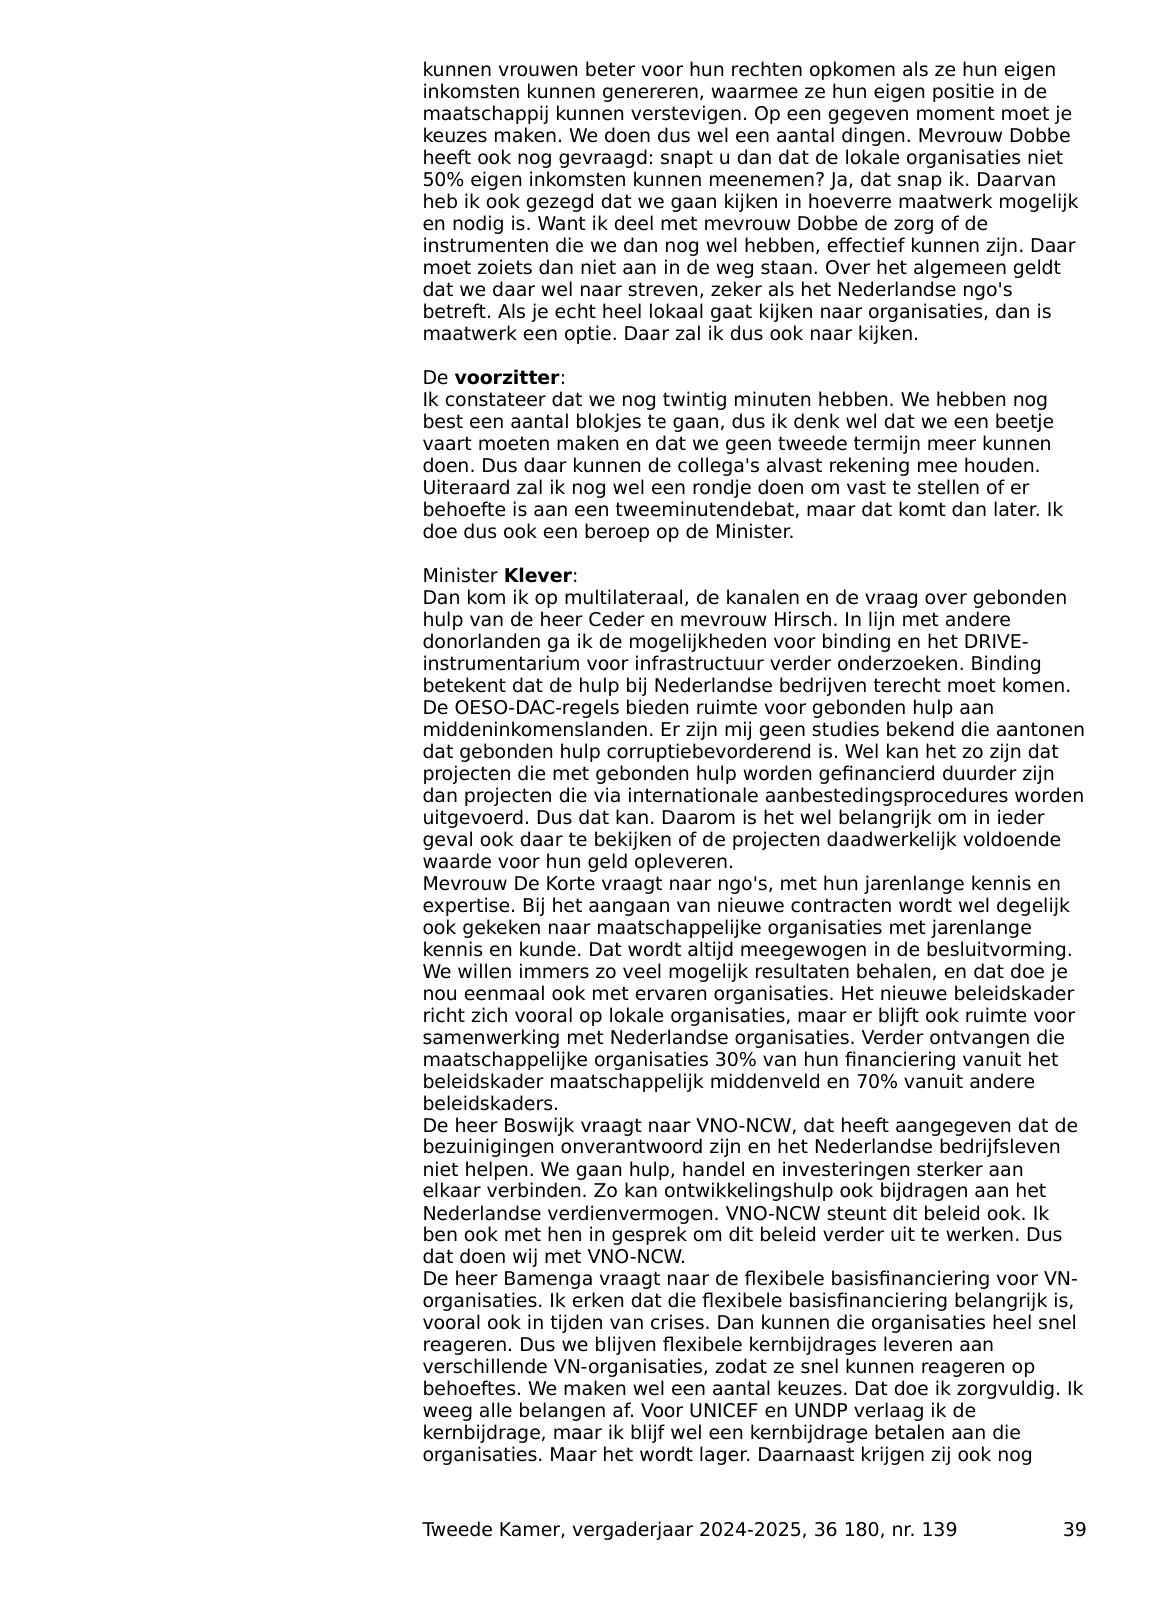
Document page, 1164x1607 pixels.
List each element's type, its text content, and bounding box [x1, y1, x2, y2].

text De voorzitter: [422, 367, 1087, 389]
text Ik constateer dat we nog twintig minuten hebben. We hebben nog best een aantal blokjes te gaan, dus ik denk wel dat we een beetje vaart moeten maken en dat we geen tweede termijn meer kunnen doen. Dus daar kunnen de collega's alvast rekening mee houden. Uiteraard zal ik nog wel een rondje doen om vast te stellen of er behoefte is aan een tweeminutendebat, maar dat komt dan later. Ik doe dus ook een beroep op de Minister. [422, 389, 1087, 543]
text Minister Klever: [422, 565, 1087, 587]
text Mevrouw De Korte vraagt naar ngo's, met hun jarenlange kennis en expertise. Bij het aangaan van nieuwe contracten wordt wel degelijk ook gekeken naar maatschappelijke organisaties met jarenlange kennis en kunde. Dat wordt altijd meegewogen in de besluitvorming. We willen immers zo veel mogelijk resultaten behalen, en dat doe je nou eenmaal ook met ervaren organisaties. Het nieuwe beleidskader richt zich vooral op lokale organisaties, maar er blijft ook ruimte voor samenwerking met Nederlandse organisaties. Verder ontvangen die maatschappelijke organisaties 30% van hun financiering vanuit het beleidskader maatschappelijk middenveld en 70% vanuit andere beleidskaders. [422, 873, 1087, 1114]
text kunnen vrouwen beter voor hun rechten opkomen als ze hun eigen inkomsten kunnen genereren, waarmee ze hun eigen positie in de maatschappij kunnen verstevigen. Op een gegeven moment moet je keuzes maken. We doen dus wel een aantal dingen. Mevrouw Dobbe heeft ook nog gevraagd: snapt u dan dat de lokale organisaties niet 50% eigen inkomsten kunnen meenemen? Ja, dat snap ik. Daarvan heb ik ook gezegd dat we gaan kijken in hoeverre maatwerk mogelijk en nodig is. Want ik deel met mevrouw Dobbe de zorg of de instrumenten die we dan nog wel hebben, effectief kunnen zijn. Daar moet zoiets dan niet aan in de weg staan. Over het algemeen geldt dat we daar wel naar streven, zeker als het Nederlandse ngo's betreft. Als je echt heel lokaal gaat kijken naar organisaties, dan is maatwerk een optie. Daar zal ik dus ook naar kijken. [422, 59, 1087, 345]
text De heer Bamenga vraagt naar de flexibele basisfinanciering voor VN-organisaties. Ik erken dat die flexibele basisfinanciering belangrijk is, vooral ook in tijden van crises. Dan kunnen die organisaties heel snel reageren. Dus we blijven flexibele kernbijdrages leveren aan verschillende VN-organisaties, zodat ze snel kunnen reageren op behoeftes. We maken wel een aantal keuzes. Dat doe ik zorgvuldig. Ik weeg alle belangen af. Voor UNICEF en UNDP verlaag ik de kernbijdrage, maar ik blijf wel een kernbijdrage betalen aan die organisaties. Maar het wordt lager. Daarnaast krijgen zij ook nog [422, 1268, 1087, 1466]
text De heer Boswijk vraagt naar VNO-NCW, dat heeft aangegeven dat de bezuinigingen onverantwoord zijn en het Nederlandse bedrijfsleven niet helpen. We gaan hulp, handel en investeringen sterker aan elkaar verbinden. Zo kan ontwikkelingshulp ook bijdragen aan het Nederlandse verdienvermogen. VNO-NCW steunt dit beleid ook. Ik ben ook met hen in gesprek om dit beleid verder uit te werken. Dus dat doen wij met VNO-NCW. [422, 1114, 1087, 1268]
text Dan kom ik op multilateraal, de kanalen en de vraag over gebonden hulp van de heer Ceder en mevrouw Hirsch. In lijn met andere donorlanden ga ik de mogelijkheden voor binding en het DRIVE-instrumentarium voor infrastructuur verder onderzoeken. Binding betekent dat de hulp bij Nederlandse bedrijven terecht moet komen. De OESO-DAC-regels bieden ruimte voor gebonden hulp aan middeninkomenslanden. Er zijn mij geen studies bekend die aantonen dat gebonden hulp corruptiebevorderend is. Wel kan het zo zijn dat projecten die met gebonden hulp worden gefinancierd duurder zijn dan projecten die via internationale aanbestedingsprocedures worden uitgevoerd. Dus dat kan. Daarom is het wel belangrijk om in ieder geval ook daar te bekijken of de projecten daadwerkelijk voldoende waarde voor hun geld opleveren. [422, 587, 1087, 873]
